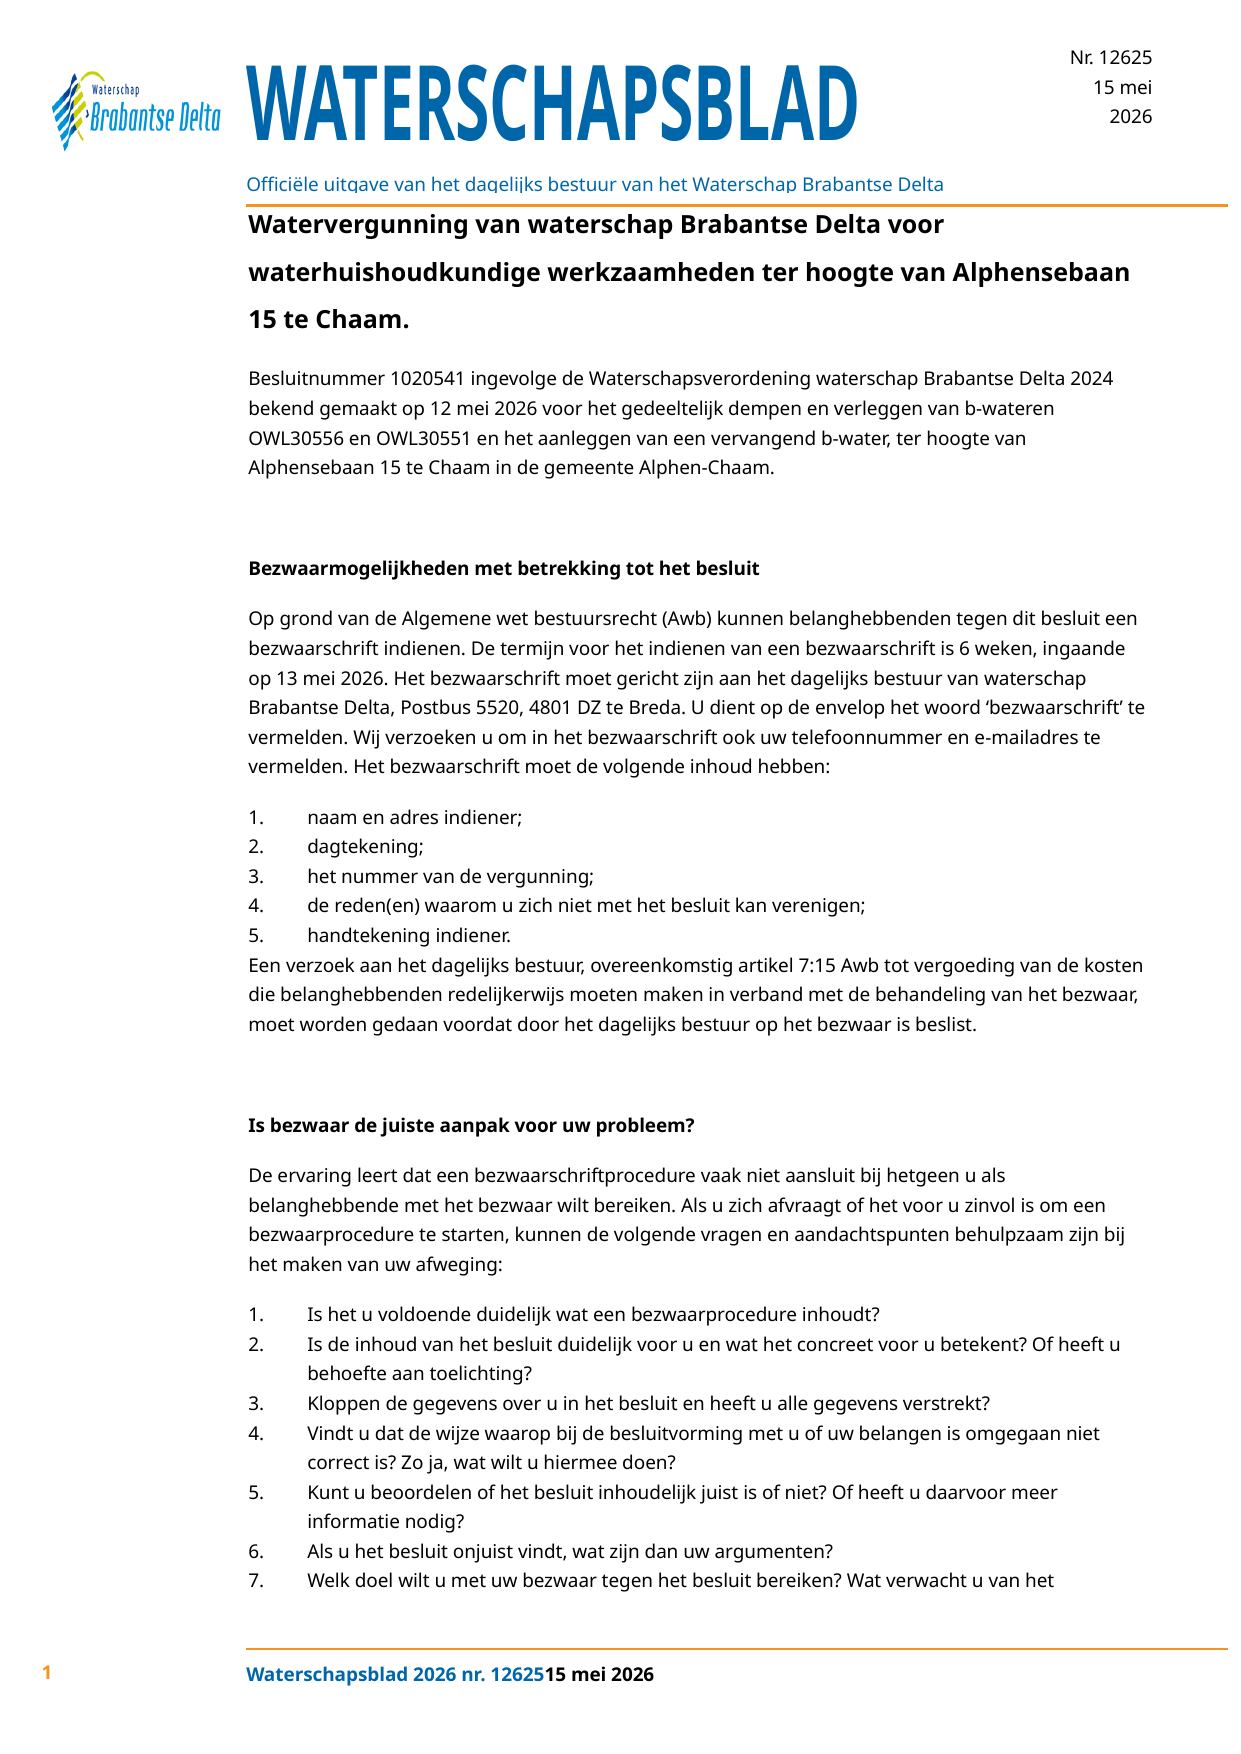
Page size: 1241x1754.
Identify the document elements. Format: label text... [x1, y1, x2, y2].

list Vindt u dat de wijze waarop bij de besluitvorming met u of uw belangen is omgegaan niet correct is? Zo ja, wat wilt u hiermee doen? [248, 1420, 1152, 1475]
list Als u het besluit onjuist vindt, wat zijn dan uw argumenten? [248, 1538, 1152, 1564]
list naam en adres indiener; [248, 804, 1152, 829]
text Een verzoek aan het dagelijks bestuur, overeenkomstig artikel 7:15 Awb tot vergoeding van de kosten die belanghebbenden redelijkerwijs moeten maken in verband met de behandeling van het bezwaar, moet worden gedaan voordat door het dagelijks bestuur op het bezwaar is beslist. [248, 952, 1152, 1037]
text Bezwaarmogelijkheden met betrekking tot het besluit [248, 555, 1152, 581]
list Is de inhoud van het besluit duidelijk voor u en wat het concreet voor u betekent? Of heeft u behoefte aan toelichting? [248, 1331, 1152, 1386]
list dagtekening; [248, 833, 1152, 859]
list Kunt u beoordelen of het besluit inhoudelijk juist is of niet? Of heeft u daarvoor meer informatie nodig? [248, 1479, 1152, 1534]
picture [41, 47, 231, 172]
text Is bezwaar de juiste aanpak voor uw probleem? [248, 1112, 1152, 1137]
text Watervergunning van waterschap Brabantse Delta voor waterhuishoudkundige werkzaamheden ter hoogte van Alphensebaan 15 te Chaam. [248, 207, 1152, 336]
text Op grond van de Algemene wet bestuursrecht (Awb) kunnen belanghebbenden tegen dit besluit een bezwaarschrift indienen. De termijn voor het indienen van een bezwaarschrift is 6 weken, ingaande op 13 mei 2026. Het bezwaarschrift moet gericht zijn aan het dagelijks bestuur van waterschap Brabantse Delta, Postbus 5520, 4801 DZ te Breda. U dient op de envelop het woord ‘bezwaarschrift’ te vermelden. Wij verzoeken u om in het bezwaarschrift ook uw telefoonnummer en e‑mailadres te vermelden. Het bezwaarschrift moet de volgende inhoud hebben: [248, 606, 1152, 779]
list Welk doel wilt u met uw bezwaar tegen het besluit bereiken? Wat verwacht u van het [248, 1568, 1152, 1593]
list de reden(en) waarom u zich niet met het besluit kan verenigen; [248, 893, 1152, 918]
list Kloppen de gegevens over u in het besluit en heeft u alle gegevens verstrekt? [248, 1390, 1152, 1416]
list het nummer van de vergunning; [248, 863, 1152, 889]
list handtekening indiener. [248, 922, 1152, 948]
text Besluitnummer 1020541 ingevolge de Waterschapsverordening waterschap Brabantse Delta 2024 bekend gemaakt op 12 mei 2026 voor het gedeeltelijk dempen en verleggen van b-wateren OWL30556 en OWL30551 en het aanleggen van een vervangend b-water, ter hoogte van Alphensebaan 15 te Chaam in de gemeente Alphen-Chaam. [248, 366, 1152, 480]
list Is het u voldoende duidelijk wat een bezwaarprocedure inhoudt? [248, 1301, 1152, 1327]
text De ervaring leert dat een bezwaarschriftprocedure vaak niet aansluit bij hetgeen u als belanghebbende met het bezwaar wilt bereiken. Als u zich afvraagt of het voor u zinvol is om een bezwaarprocedure te starten, kunnen de volgende vragen en aandachtspunten behulpzaam zijn bij het maken van uw afweging: [248, 1162, 1152, 1277]
